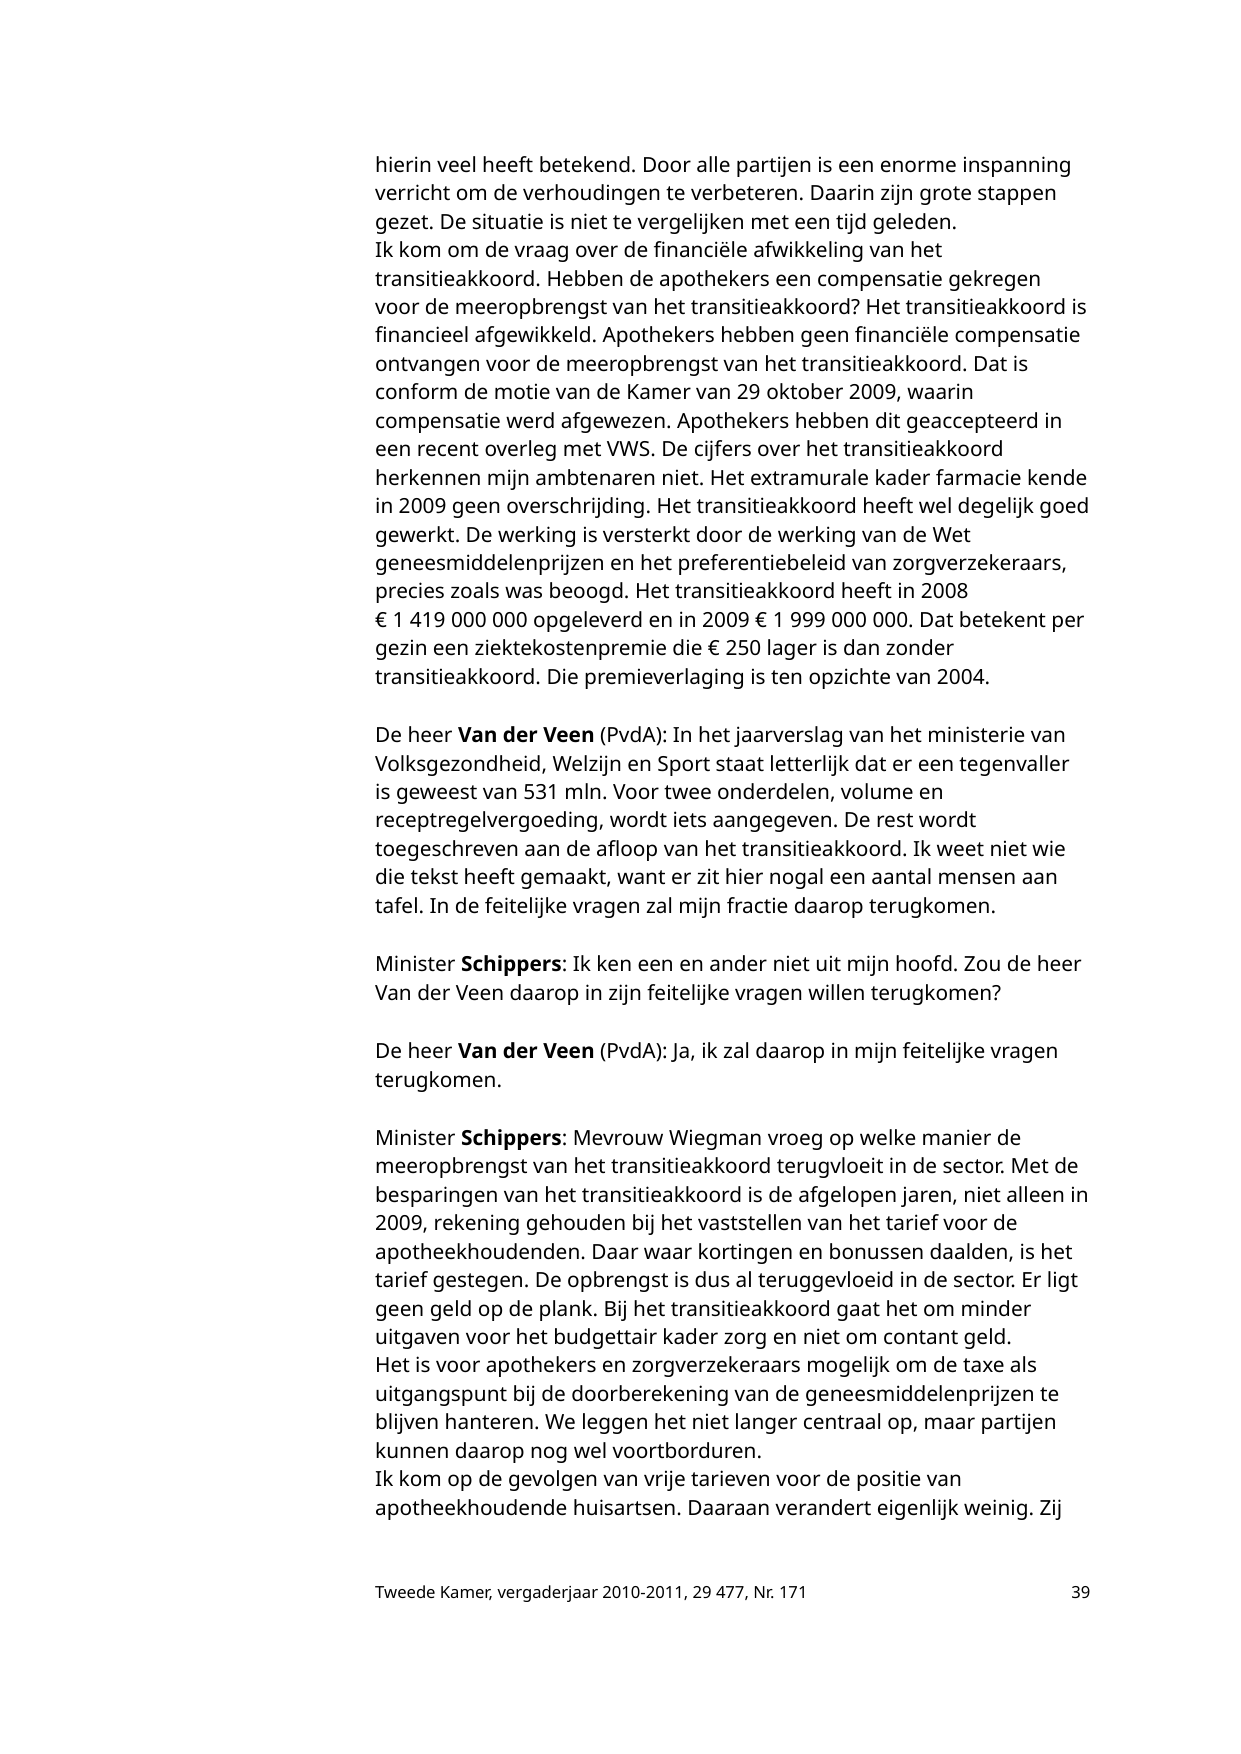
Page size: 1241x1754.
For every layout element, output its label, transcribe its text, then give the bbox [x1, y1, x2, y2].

text Minister Schippers: Ik ken een en ander niet uit mijn hoofd. Zou de heer Van der Veen daarop in zijn feitelijke vragen willen terugkomen? [375, 949, 1090, 1006]
text Ik kom op de gevolgen van vrije tarieven voor de positie van apotheekhoudende huisartsen. Daaraan verandert eigenlijk weinig. Zij [375, 1464, 1090, 1521]
text Het is voor apothekers en zorgverzekeraars mogelijk om de taxe als uitgangspunt bij de doorberekening van de geneesmiddelenprijzen te blijven hanteren. We leggen het niet langer centraal op, maar partijen kunnen daarop nog wel voortborduren. [375, 1351, 1090, 1464]
text Ik kom om de vraag over de financiële afwikkeling van het transitieakkoord. Hebben de apothekers een compensatie gekregen voor de meeropbrengst van het transitieakkoord? Het transitieakkoord is financieel afgewikkeld. Apothekers hebben geen financiële compensatie ontvangen voor de meeropbrengst van het transitieakkoord. Dat is conform de motie van de Kamer van 29 oktober 2009, waarin compensatie werd afgewezen. Apothekers hebben dit geaccepteerd in een recent overleg met VWS. De cijfers over het transitieakkoord herkennen mijn ambtenaren niet. Het extramurale kader farmacie kende in 2009 geen overschrijding. Het transitieakkoord heeft wel degelijk goed gewerkt. De werking is versterkt door de werking van de Wet geneesmiddelenprijzen en het preferentiebeleid van zorgverzekeraars, precies zoals was beoogd. Het transitieakkoord heeft in 2008 € 1 419 000 000 opgeleverd en in 2009 € 1 999 000 000. Dat betekent per gezin een ziektekostenpremie die € 250 lager is dan zonder transitieakkoord. Die premieverlaging is ten opzichte van 2004. [375, 235, 1090, 690]
text hierin veel heeft betekend. Door alle partijen is een enorme inspanning verricht om de verhoudingen te verbeteren. Daarin zijn grote stappen gezet. De situatie is niet te vergelijken met een tijd geleden. [375, 150, 1090, 235]
text De heer Van der Veen (PvdA): In het jaarverslag van het ministerie van Volksgezondheid, Welzijn en Sport staat letterlijk dat er een tegenvaller is geweest van 531 mln. Voor twee onderdelen, volume en receptregelvergoeding, wordt iets aangegeven. De rest wordt toegeschreven aan de afloop van het transitieakkoord. Ik weet niet wie die tekst heeft gemaakt, want er zit hier nogal een aantal mensen aan tafel. In de feitelijke vragen zal mijn fractie daarop terugkomen. [375, 720, 1090, 919]
text Minister Schippers: Mevrouw Wiegman vroeg op welke manier de meeropbrengst van het transitieakkoord terugvloeit in de sector. Met de besparingen van het transitieakkoord is de afgelopen jaren, niet alleen in 2009, rekening gehouden bij het vaststellen van het tarief voor de apotheekhoudenden. Daar waar kortingen en bonussen daalden, is het tarief gestegen. De opbrengst is dus al teruggevloeid in de sector. Er ligt geen geld op de plank. Bij het transitieakkoord gaat het om minder uitgaven voor het budgettair kader zorg en niet om contant geld. [375, 1123, 1090, 1351]
text De heer Van der Veen (PvdA): Ja, ik zal daarop in mijn feitelijke vragen terugkomen. [375, 1036, 1090, 1093]
